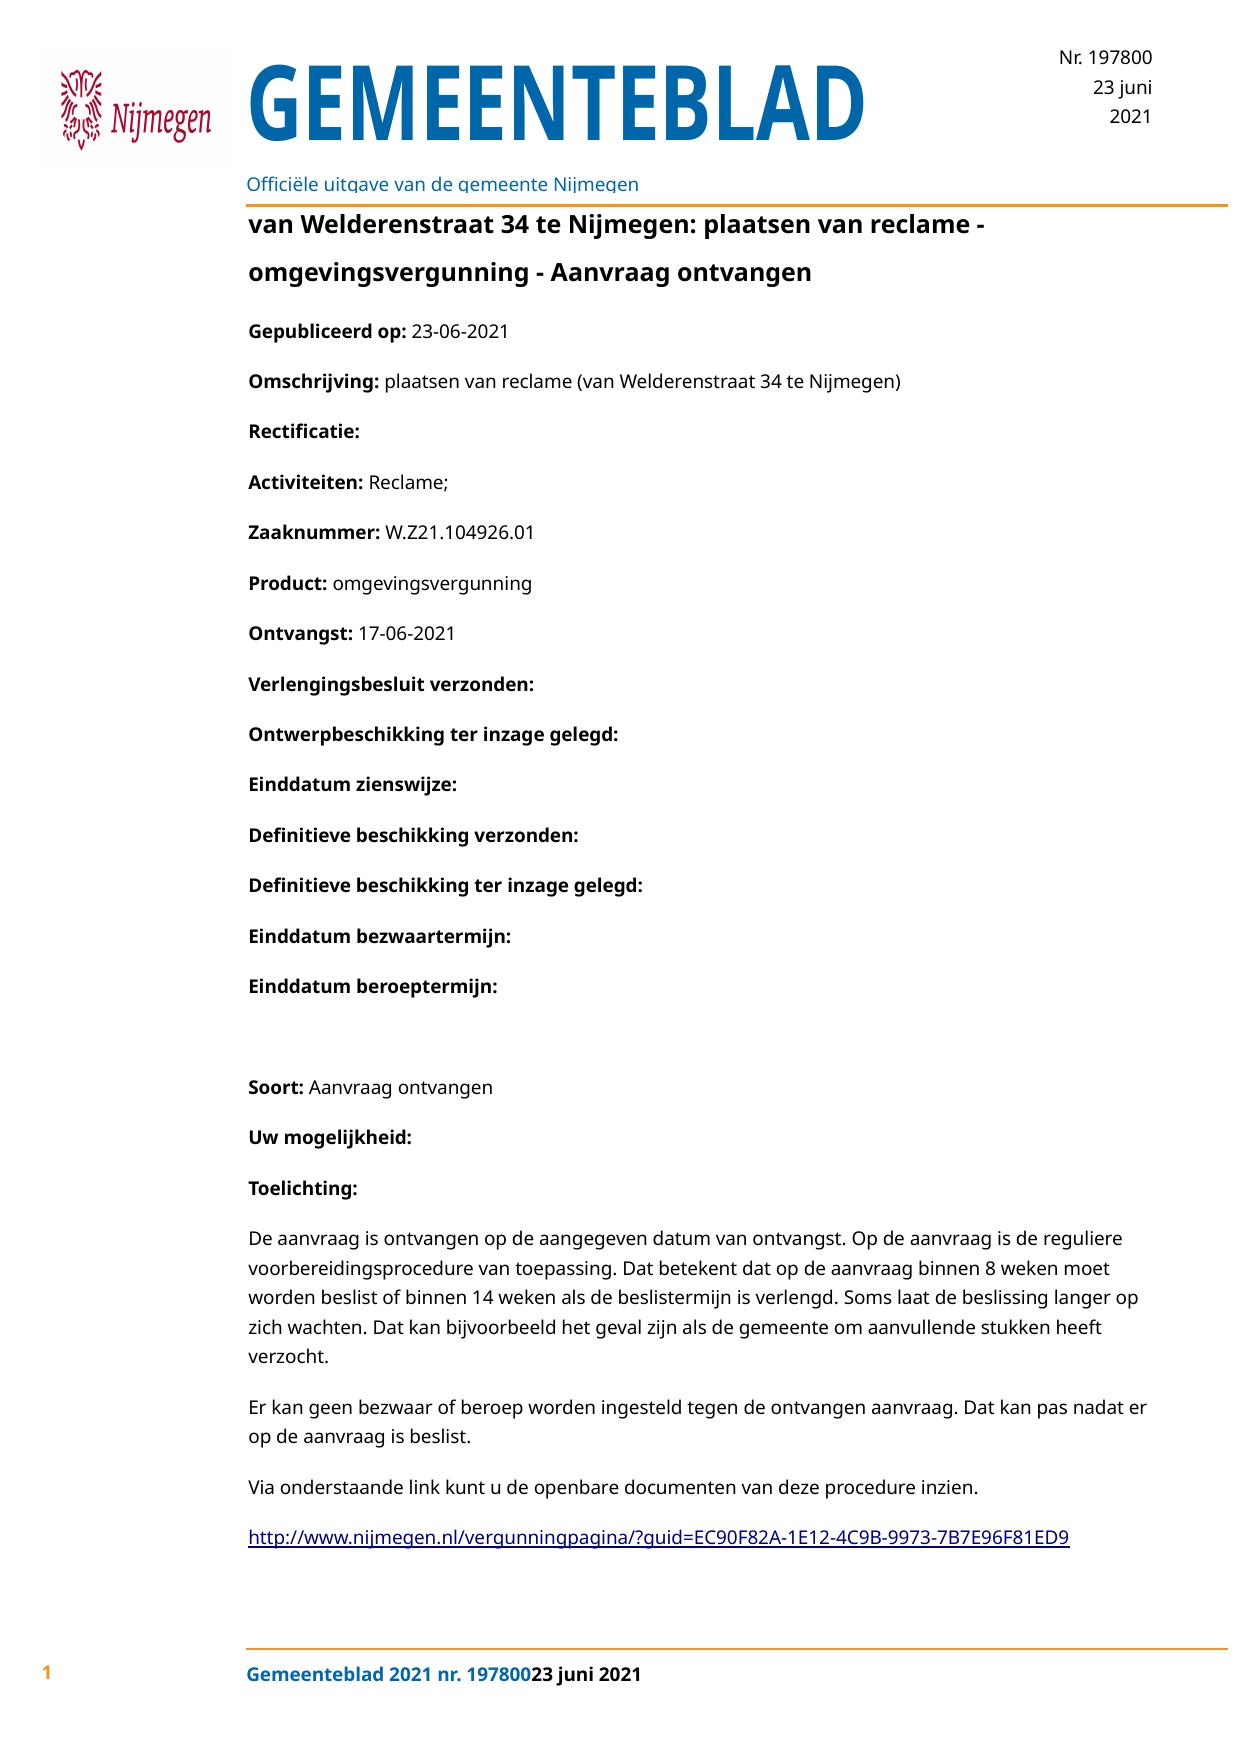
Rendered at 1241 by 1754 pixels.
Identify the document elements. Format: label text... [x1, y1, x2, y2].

text Einddatum zienswijze: [248, 772, 1152, 797]
text Einddatum bezwaartermijn: [248, 923, 1152, 949]
text Uw mogelijkheid: [248, 1124, 1152, 1150]
text van Welderenstraat 34 te Nijmegen: plaatsen van reclame - omgevingsvergunning - Aanvraag ontvangen [248, 207, 1152, 288]
text Ontvangst: 17-06-2021 [248, 620, 1152, 646]
text De aanvraag is ontvangen op de aangegeven datum van ontvangst. Op de aanvraag is de reguliere voorbereidingsprocedure van toepassing. Dat betekent dat op de aanvraag binnen 8 weken moet worden beslist of binnen 14 weken als de beslistermijn is verlengd. Soms laat de beslissing langer op zich wachten. Dat kan bijvoorbeeld het geval zijn als de gemeente om aanvullende stukken heeft verzocht. [248, 1225, 1152, 1369]
text Einddatum beroeptermijn: [248, 973, 1152, 999]
text Gepubliceerd op: 23-06-2021 [248, 318, 1152, 344]
text Ontwerpbeschikking ter inzage gelegd: [248, 721, 1152, 747]
text Zaaknummer: W.Z21.104926.01 [248, 519, 1152, 545]
text Toelichting: [248, 1175, 1152, 1201]
text Er kan geen bezwaar of beroep worden ingesteld tegen de ontvangen aanvraag. Dat kan pas nadat er op de aanvraag is beslist. [248, 1394, 1152, 1449]
text Definitieve beschikking verzonden: [248, 822, 1152, 848]
text Definitieve beschikking ter inzage gelegd: [248, 872, 1152, 898]
text Activiteiten: Reclame; [248, 469, 1152, 495]
text Omschrijving: plaatsen van reclame (van Welderenstraat 34 te Nijmegen) [248, 368, 1152, 394]
text Product: omgevingsvergunning [248, 570, 1152, 596]
picture [41, 47, 231, 172]
text Rectificatie: [248, 419, 1152, 444]
text Via onderstaande link kunt u de openbare documenten van deze procedure inzien. [248, 1474, 1152, 1500]
text Verlengingsbesluit verzonden: [248, 671, 1152, 697]
text http://www.nijmegen.nl/vergunningpagina/?guid=EC90F82A-1E12-4C9B-9973-7B7E96F81ED9 [248, 1524, 1152, 1550]
text Soort: Aanvraag ontvangen [248, 1074, 1152, 1100]
